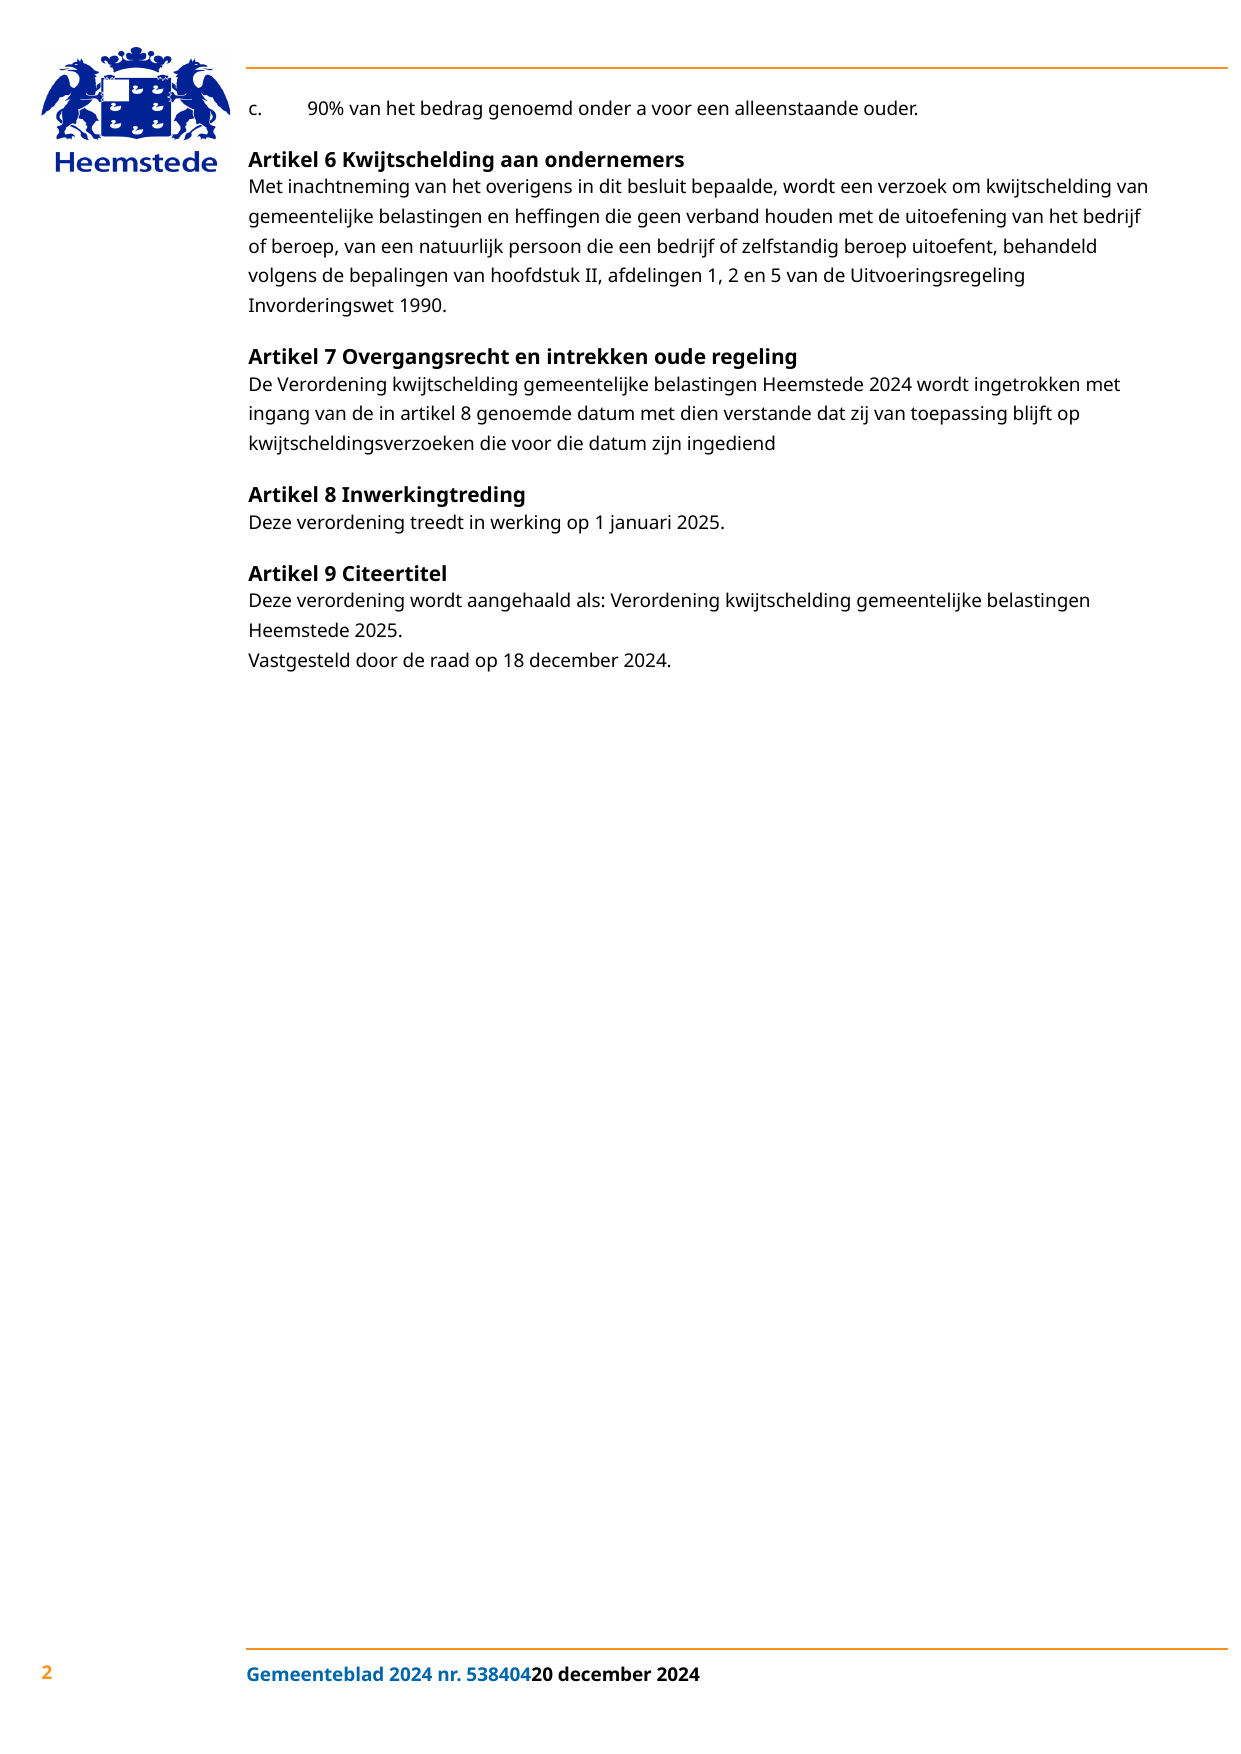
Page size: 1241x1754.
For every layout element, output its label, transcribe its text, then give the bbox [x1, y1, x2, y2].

text Artikel 9 Citeertitel [248, 559, 1152, 588]
text Deze verordening wordt aangehaald als: Verordening kwijtschelding gemeentelijke belastingen Heemstede 2025. [248, 588, 1152, 643]
text Deze verordening treedt in werking op 1 januari 2025. [248, 509, 1152, 534]
picture [41, 47, 231, 172]
text De Verordening kwijtschelding gemeentelijke belastingen Heemstede 2024 wordt ingetrokken met ingang van de in artikel 8 genoemde datum met dien verstande dat zij van toepassing blijft op kwijtscheldingsverzoeken die voor die datum zijn ingediend [248, 371, 1152, 456]
text Artikel 7 Overgangsrecht en intrekken oude regeling [248, 342, 1152, 371]
text Met inachtneming van het overigens in dit besluit bepaalde, wordt een verzoek om kwijtschelding van gemeentelijke belastingen en heffingen die geen verband houden met de uitoefening van het bedrijf of beroep, van een natuurlijk persoon die een bedrijf of zelfstandig beroep uitoefent, behandeld volgens de bepalingen van hoofdstuk II, afdelingen 1, 2 en 5 van de Uitvoeringsregeling Invorderingswet 1990. [248, 174, 1152, 318]
list 90% van het bedrag genoemd onder a voor een alleenstaande ouder. [248, 95, 1152, 121]
text Artikel 8 Inwerkingtreding [248, 480, 1152, 509]
text Artikel 6 Kwijtschelding aan ondernemers [248, 145, 1152, 174]
text Vastgesteld door de raad op 18 december 2024. [248, 647, 1152, 673]
